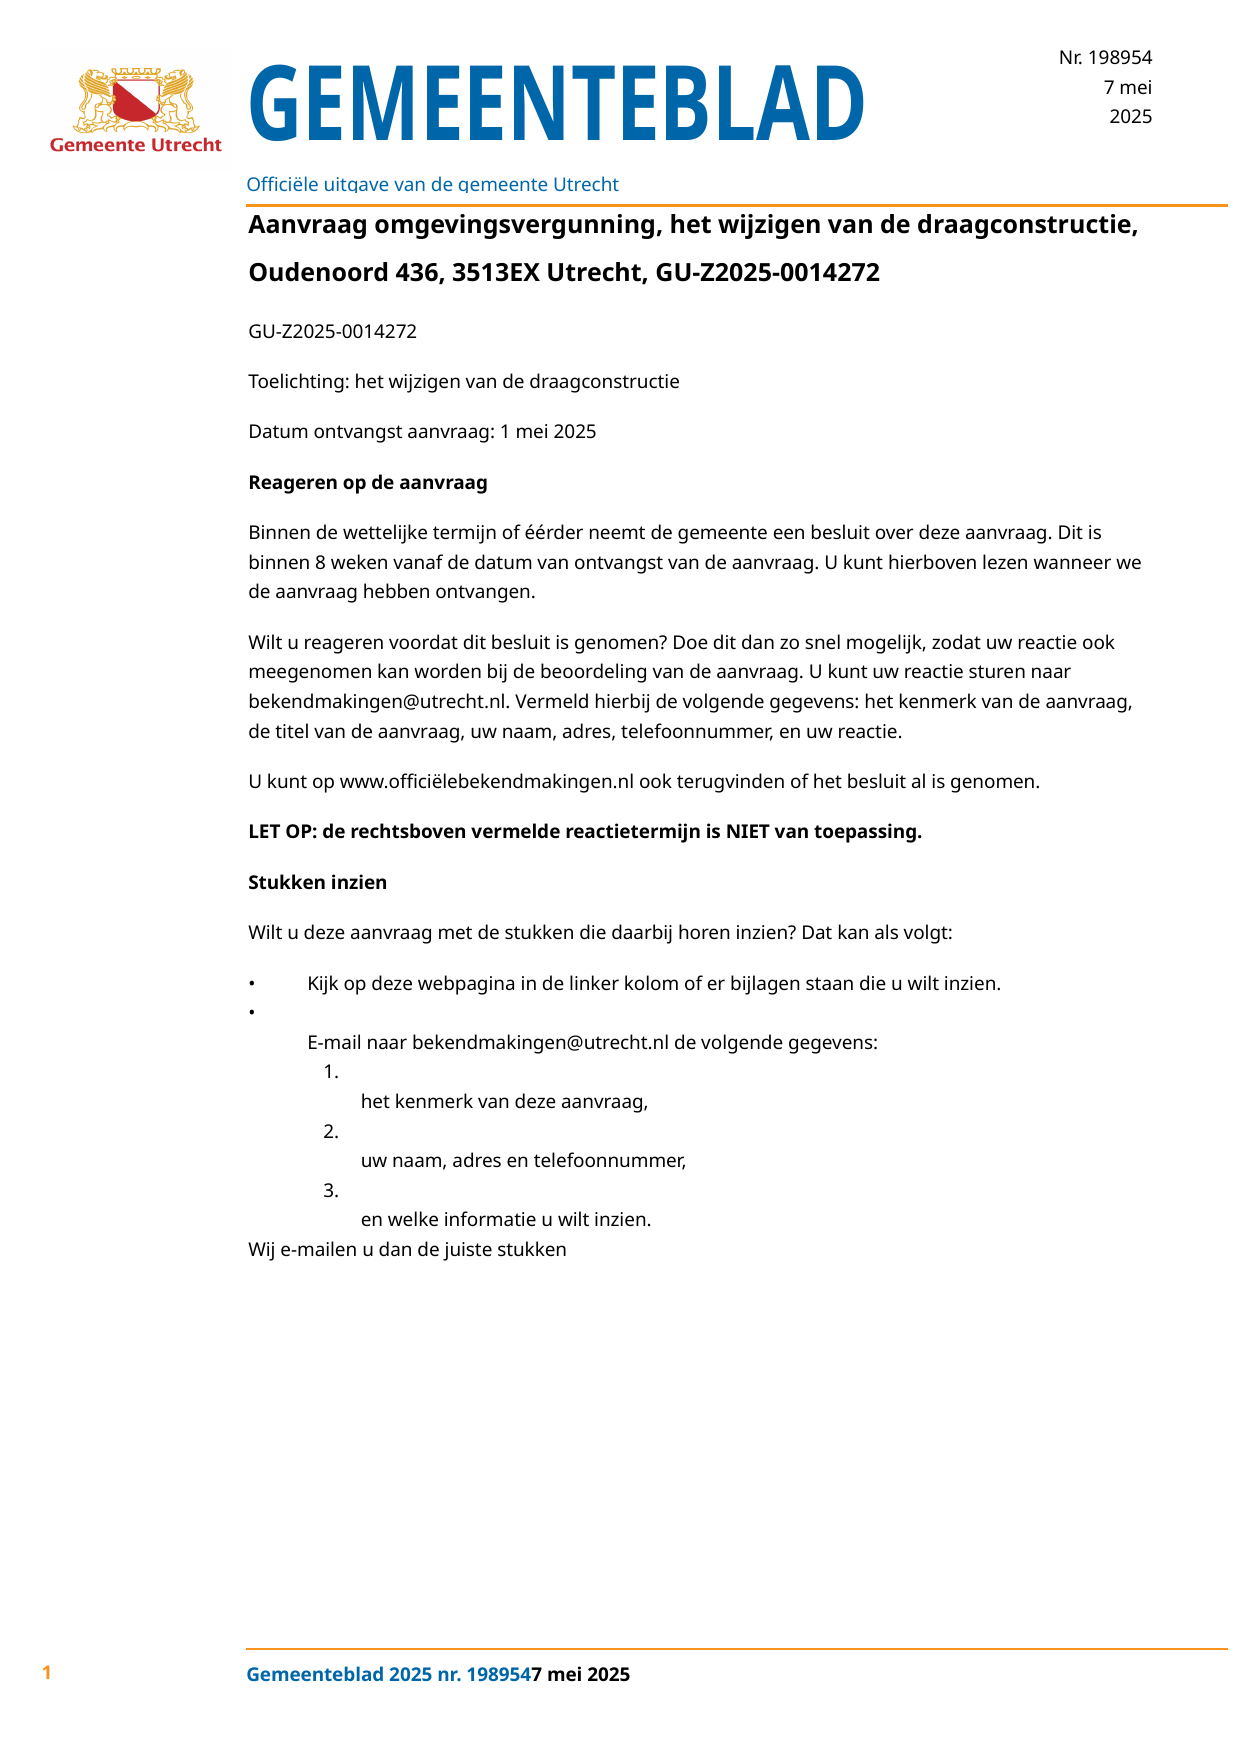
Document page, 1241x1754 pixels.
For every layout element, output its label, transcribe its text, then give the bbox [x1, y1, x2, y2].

list E-mail naar bekendmakingen@utrecht.nl de volgende gegevens: [248, 1029, 1152, 1055]
text Reageren op de aanvraag [248, 469, 1152, 495]
text U kunt op www.officiëlebekendmakingen.nl ook terugvinden of het besluit al is genomen. [248, 768, 1152, 794]
list Kijk op deze webpagina in de linker kolom of er bijlagen staan die u wilt inzien. [248, 970, 1152, 996]
picture [41, 47, 231, 172]
text Wij e-mailen u dan de juiste stukken [248, 1236, 1152, 1262]
text Binnen de wettelijke termijn of éérder neemt de gemeente een besluit over deze aanvraag. Dit is binnen 8 weken vanaf de datum van ontvangst van de aanvraag. U kunt hierboven lezen wanneer we de aanvraag hebben ontvangen. [248, 519, 1152, 604]
text Datum ontvangst aanvraag: 1 mei 2025 [248, 419, 1152, 444]
text LET OP: de rechtsboven vermelde reactietermijn is NIET van toepassing. [248, 819, 1152, 844]
list en welke informatie u wilt inzien. [323, 1207, 1152, 1232]
text Aanvraag omgevingsvergunning, het wijzigen van de draagconstructie, Oudenoord 436, 3513EX Utrecht, GU-Z2025-0014272 [248, 207, 1152, 288]
text Toelichting: het wijzigen van de draagconstructie [248, 368, 1152, 394]
list uw naam, adres en telefoonnummer, [323, 1147, 1152, 1173]
text Stukken inzien [248, 869, 1152, 895]
text Wilt u reageren voordat dit besluit is genomen? Doe dit dan zo snel mogelijk, zodat uw reactie ook meegenomen kan worden bij de beoordeling van de aanvraag. U kunt uw reactie sturen naar bekendmakingen@utrecht.nl. Vermeld hierbij de volgende gegevens: het kenmerk van de aanvraag, de titel van de aanvraag, uw naam, adres, telefoonnummer, en uw reactie. [248, 629, 1152, 744]
text GU-Z2025-0014272 [248, 318, 1152, 344]
list het kenmerk van deze aanvraag, [323, 1088, 1152, 1114]
text Wilt u deze aanvraag met de stukken die daarbij horen inzien? Dat kan als volgt: [248, 919, 1152, 945]
